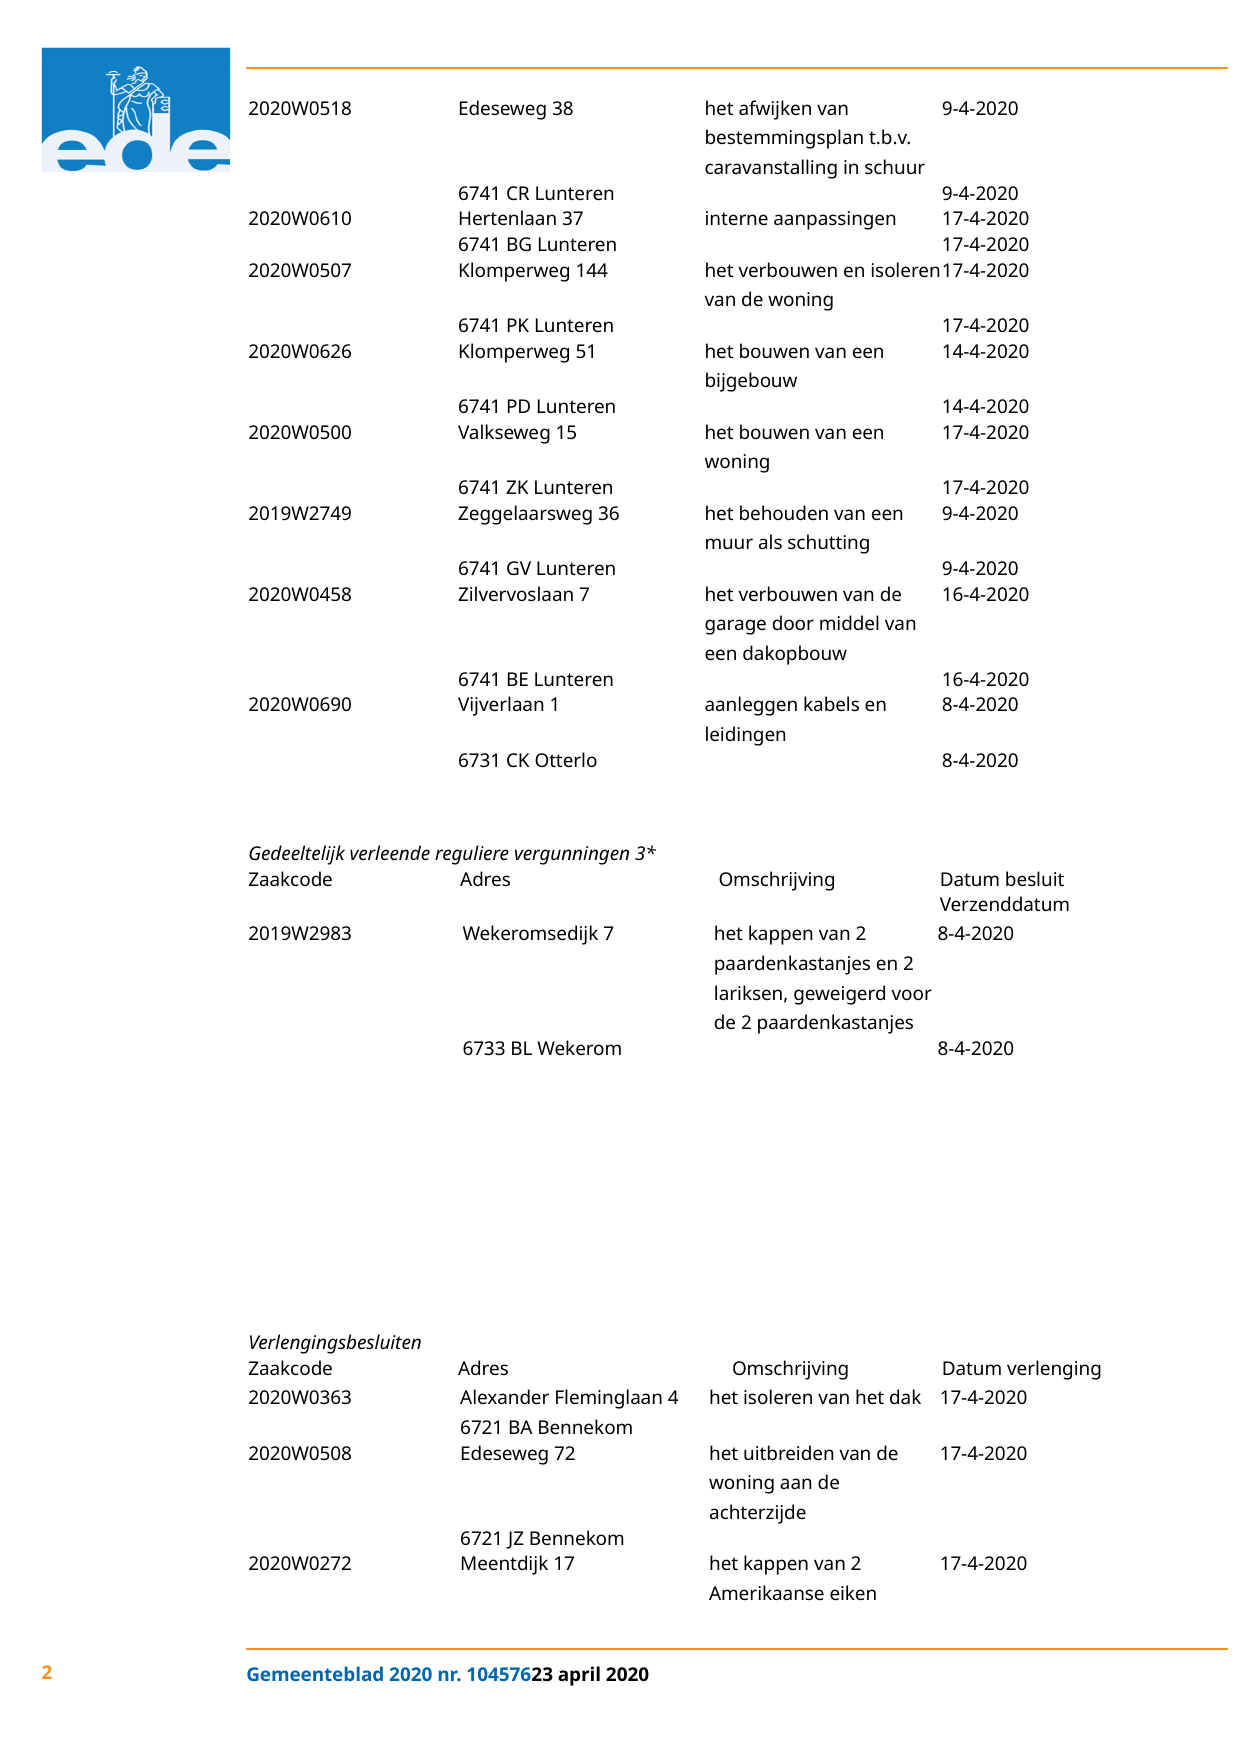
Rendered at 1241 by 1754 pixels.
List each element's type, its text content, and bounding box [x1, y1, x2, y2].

table_cell Hertenlaan 37 [458, 205, 704, 231]
table_cell Klomperweg 51 [458, 338, 704, 393]
table_cell [248, 474, 458, 500]
table_cell het bouwen van een woning [704, 419, 942, 474]
table_cell [704, 474, 942, 500]
table_cell [940, 1525, 1152, 1550]
table_cell 6733 BL Wekerom [462, 1035, 714, 1061]
table_cell [704, 180, 942, 205]
table_header Alexander Fleminglaan 4 6721 BA Bennekom [460, 1385, 709, 1440]
table_cell 2020W0507 [248, 257, 458, 312]
table_cell 2020W0690 [248, 692, 458, 747]
table_cell [704, 747, 942, 773]
table_cell [248, 747, 458, 773]
table_cell [248, 1525, 460, 1550]
table_cell 14-4-2020 [942, 338, 1152, 393]
picture [41, 47, 231, 172]
table_cell [248, 393, 458, 419]
table_cell Klomperweg 144 [458, 257, 704, 312]
table_cell [248, 891, 460, 917]
table_header Omschrijving [732, 1355, 942, 1381]
table_header Adres [458, 1355, 732, 1381]
table_header Zaakcode [248, 1355, 458, 1381]
table_cell [704, 555, 942, 581]
table_cell Verzenddatum [940, 891, 1152, 917]
text Gedeeltelijk verleende reguliere vergunningen 3* [248, 840, 1152, 866]
table_cell [704, 393, 942, 419]
table_cell 9-4-2020 [942, 500, 1152, 555]
table_cell het uitbreiden van de woning aan de achterzijde [709, 1440, 939, 1525]
table_cell aanleggen kabels en leidingen [704, 692, 942, 747]
table_cell 6741 PD Lunteren [458, 393, 704, 419]
table_cell 6721 JZ Bennekom [460, 1525, 709, 1550]
table_cell 17-4-2020 [942, 205, 1152, 231]
table_cell 9-4-2020 [942, 180, 1152, 205]
table_cell [248, 312, 458, 338]
table_cell [704, 231, 942, 257]
table_cell 17-4-2020 [942, 419, 1152, 474]
table_header 2020W0363 [248, 1385, 460, 1440]
table_cell 6741 CR Lunteren [458, 180, 704, 205]
table_cell 17-4-2020 [942, 474, 1152, 500]
table_header Datum besluit [940, 866, 1152, 891]
table_cell Zilvervoslaan 7 [458, 581, 704, 666]
table_cell 16-4-2020 [942, 666, 1152, 692]
table_cell het kappen van 2 Amerikaanse eiken [709, 1550, 939, 1606]
table_cell 17-4-2020 [940, 1550, 1152, 1606]
table_cell [704, 312, 942, 338]
table_cell het verbouwen van de garage door middel van een dakopbouw [704, 581, 942, 666]
table_cell 2020W0626 [248, 338, 458, 393]
table_cell 2020W0272 [248, 1550, 460, 1606]
table_cell Edeseweg 38 [458, 95, 704, 180]
table_cell 2020W0508 [248, 1440, 460, 1525]
table_header Omschrijving [718, 866, 939, 891]
table_header Adres [460, 866, 718, 891]
table_cell [248, 666, 458, 692]
table_header 17-4-2020 [940, 1385, 1152, 1440]
table_cell [248, 231, 458, 257]
table_cell Zeggelaarsweg 36 [458, 500, 704, 555]
table_cell interne aanpassingen [704, 205, 942, 231]
table_cell 8-4-2020 [937, 1035, 1152, 1061]
table_header het isoleren van het dak [709, 1385, 939, 1440]
table_header het kappen van 2 paardenkastanjes en 2 lariksen, geweigerd voor de 2 paardenkastanjes [714, 921, 937, 1035]
table_cell 2020W0500 [248, 419, 458, 474]
table_cell Valkseweg 15 [458, 419, 704, 474]
table_cell Edeseweg 72 [460, 1440, 709, 1525]
table_cell 9-4-2020 [942, 95, 1152, 180]
table_cell 17-4-2020 [942, 257, 1152, 312]
table_header Datum verlenging [942, 1355, 1152, 1381]
table_cell 17-4-2020 [942, 231, 1152, 257]
table_cell [248, 180, 458, 205]
table_cell het afwijken van bestemmingsplan t.b.v. caravanstalling in schuur [704, 95, 942, 180]
table_header 2019W2983 [248, 921, 462, 1035]
table_cell 17-4-2020 [940, 1440, 1152, 1525]
table_cell [460, 891, 718, 917]
table_cell 2020W0518 [248, 95, 458, 180]
table_header Zaakcode [248, 866, 460, 891]
table_cell 8-4-2020 [942, 747, 1152, 773]
table_cell 6741 GV Lunteren [458, 555, 704, 581]
table_cell [714, 1035, 937, 1061]
table_cell 6741 BE Lunteren [458, 666, 704, 692]
table_cell 6741 PK Lunteren [458, 312, 704, 338]
table_cell 8-4-2020 [942, 692, 1152, 747]
table_cell het verbouwen en isoleren van de woning [704, 257, 942, 312]
table_cell 2020W0610 [248, 205, 458, 231]
table_cell 2020W0458 [248, 581, 458, 666]
table_cell 17-4-2020 [942, 312, 1152, 338]
table_cell 9-4-2020 [942, 555, 1152, 581]
table_cell 16-4-2020 [942, 581, 1152, 666]
table_header 8-4-2020 [937, 921, 1152, 1035]
table_cell [704, 666, 942, 692]
table_header Wekeromsedijk 7 [462, 921, 714, 1035]
table_cell 14-4-2020 [942, 393, 1152, 419]
table_cell 6741 ZK Lunteren [458, 474, 704, 500]
table_cell 6731 CK Otterlo [458, 747, 704, 773]
text Verlengingsbesluiten [248, 1329, 1152, 1355]
table_cell [709, 1525, 939, 1550]
table_cell 6741 BG Lunteren [458, 231, 704, 257]
table_cell [248, 1035, 462, 1061]
table_cell Meentdijk 17 [460, 1550, 709, 1606]
table_cell [718, 891, 939, 917]
table_cell Vijverlaan 1 [458, 692, 704, 747]
table_cell 2019W2749 [248, 500, 458, 555]
table_cell het behouden van een muur als schutting [704, 500, 942, 555]
table_cell het bouwen van een bijgebouw [704, 338, 942, 393]
table_cell [248, 555, 458, 581]
